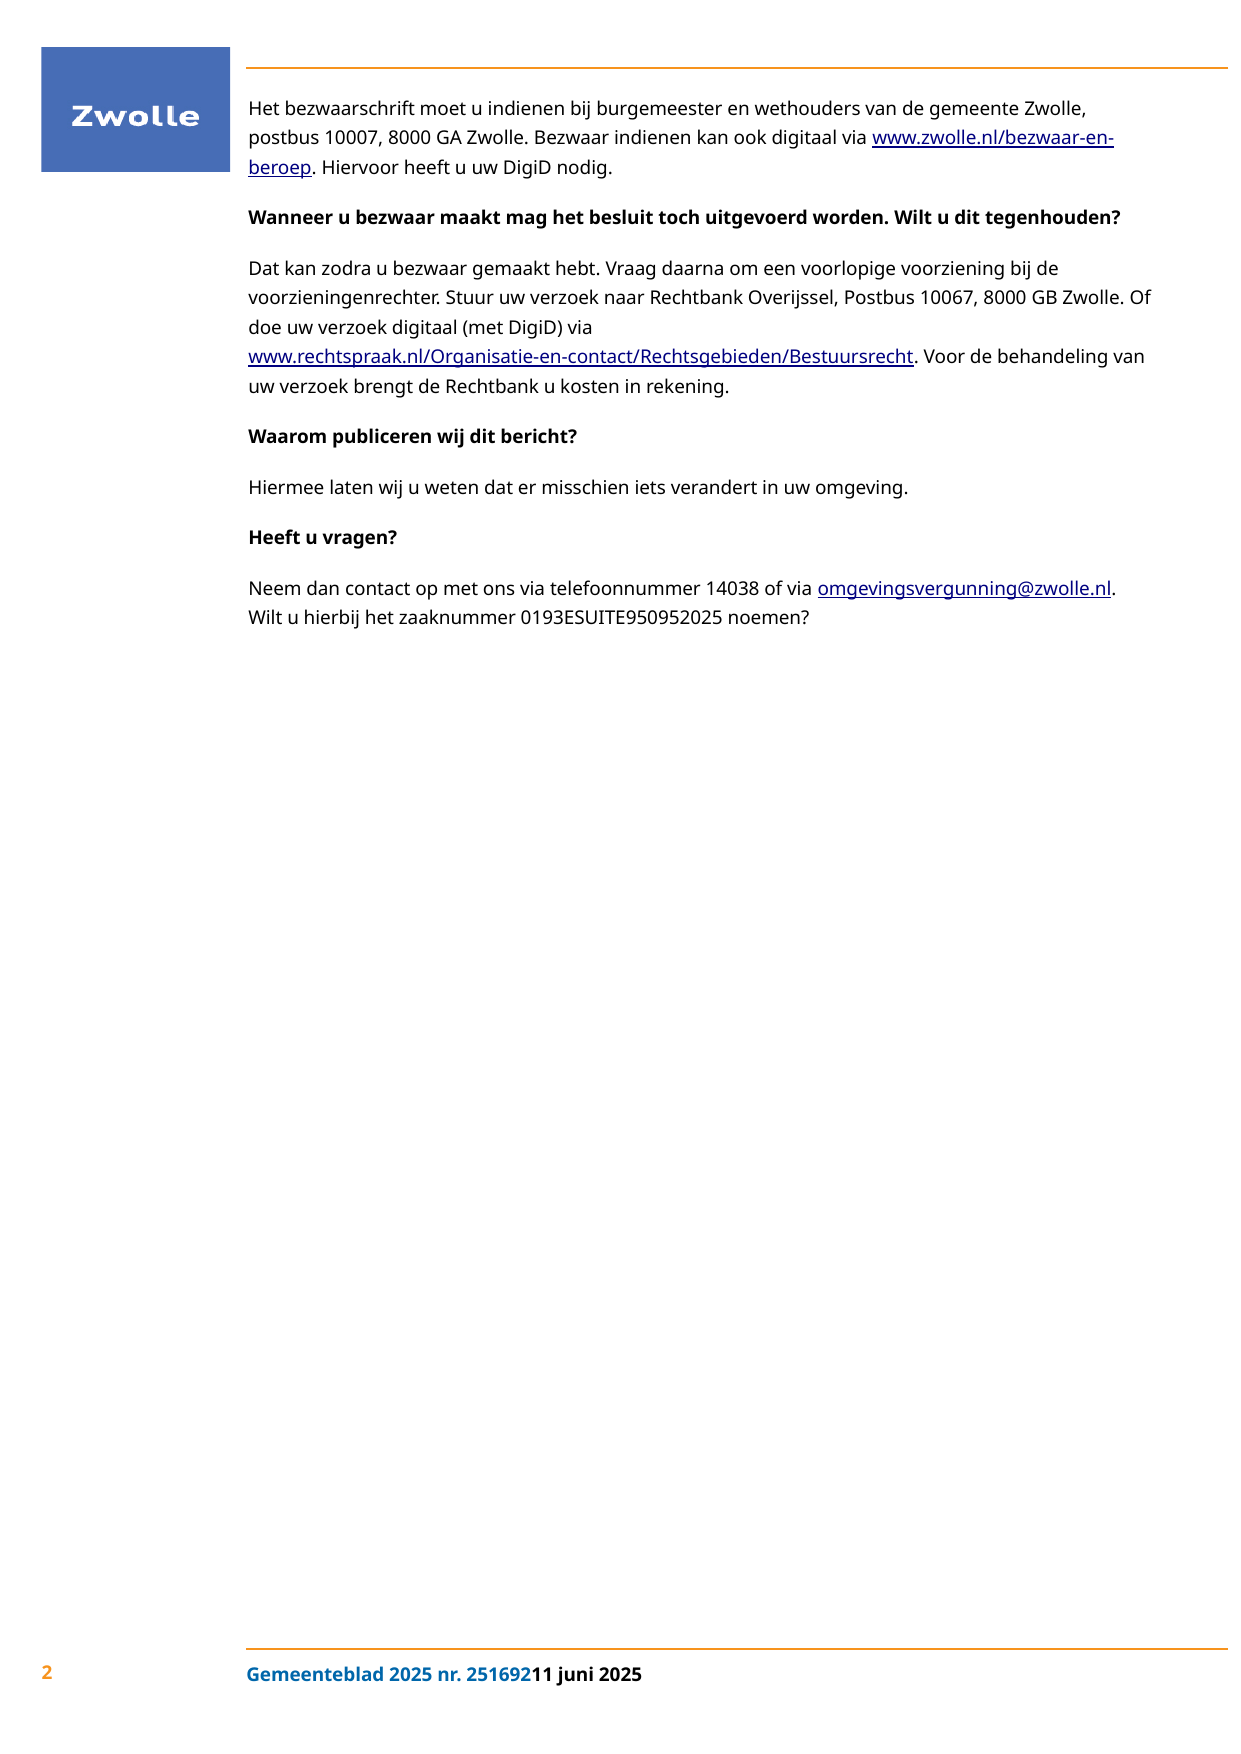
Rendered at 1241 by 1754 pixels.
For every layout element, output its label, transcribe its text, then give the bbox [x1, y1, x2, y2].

text Heeft u vragen? [248, 524, 1152, 550]
text Waarom publiceren wij dit bericht? [248, 423, 1152, 449]
text Dat kan zodra u bezwaar gemaakt hebt. Vraag daarna om een voorlopige voorziening bij de voorzieningenrechter. Stuur uw verzoek naar Rechtbank Overijssel, Postbus 10067, 8000 GB Zwolle. Of doe uw verzoek digitaal (met DigiD) via www.rechtspraak.nl/Organisatie-en-contact/Rechtsgebieden/Bestuursrecht. Voor de behandeling van uw verzoek brengt de Rechtbank u kosten in rekening. [248, 255, 1152, 399]
picture [41, 47, 231, 172]
text Wanneer u bezwaar maakt mag het besluit toch uitgevoerd worden. Wilt u dit tegenhouden? [248, 204, 1152, 230]
text Hiermee laten wij u weten dat er misschien iets verandert in uw omgeving. [248, 474, 1152, 500]
text Het bezwaarschrift moet u indienen bij burgemeester en wethouders van de gemeente Zwolle, postbus 10007, 8000 GA Zwolle. Bezwaar indienen kan ook digitaal via www.zwolle.nl/bezwaar-en-beroep. Hiervoor heeft u uw DigiD nodig. [248, 95, 1152, 180]
text Neem dan contact op met ons via telefoonnummer 14038 of via omgevingsvergunning@zwolle.nl. Wilt u hierbij het zaaknummer 0193ESUITE950952025 noemen? [248, 575, 1152, 630]
